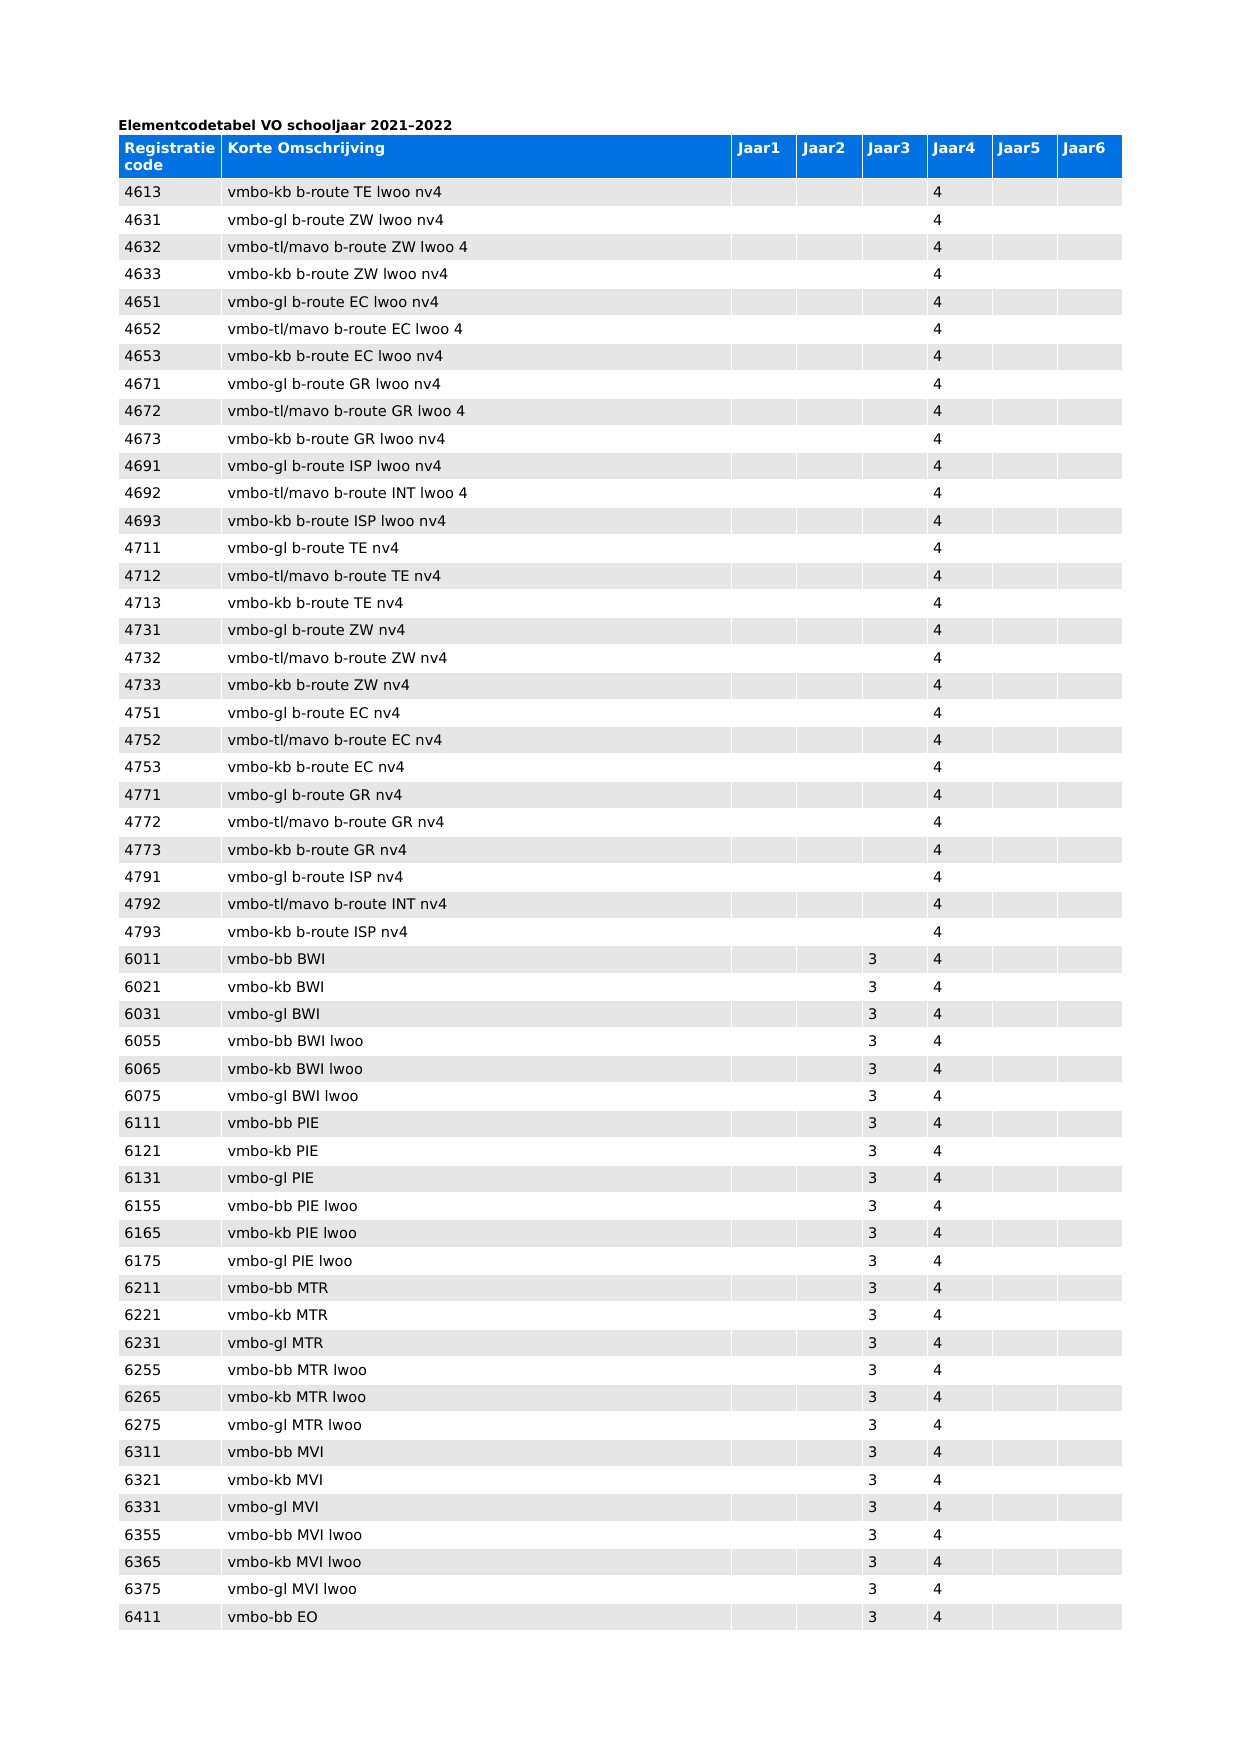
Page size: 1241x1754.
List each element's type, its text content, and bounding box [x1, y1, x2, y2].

table_cell 4671 [119, 371, 221, 397]
table_cell 6065 [119, 1056, 221, 1082]
table_cell [732, 1193, 796, 1219]
table_cell [732, 563, 796, 589]
table_cell 4 [928, 919, 992, 945]
table_cell [1058, 1111, 1122, 1137]
table_cell [1058, 837, 1122, 863]
table_cell [732, 261, 796, 288]
table_cell 4651 [119, 289, 221, 315]
table_cell vmbo-gl BWI lwoo [222, 1083, 731, 1110]
table_cell [1058, 1083, 1122, 1110]
table_cell [732, 344, 796, 370]
table_cell [863, 809, 927, 836]
table_cell 4772 [119, 809, 221, 836]
table_cell vmbo-tl/mavo b-route EC nv4 [222, 727, 731, 753]
table_cell 3 [863, 1275, 927, 1301]
table_cell [732, 481, 796, 507]
table_cell 4 [928, 371, 992, 397]
table_cell [797, 618, 862, 644]
table_cell [993, 727, 1057, 753]
table_cell 3 [863, 1549, 927, 1575]
table_cell [993, 1111, 1057, 1137]
table_cell 4 [928, 1029, 992, 1055]
table_cell [732, 1111, 796, 1137]
table_cell vmbo-gl MVI [222, 1494, 731, 1521]
table_cell [797, 1029, 862, 1055]
table_cell [732, 1029, 796, 1055]
table_cell [797, 974, 862, 1000]
table_cell [732, 590, 796, 617]
table_cell vmbo-kb b-route EC nv4 [222, 755, 731, 781]
table_cell 3 [863, 974, 927, 1000]
table_cell vmbo-gl b-route ZW lwoo nv4 [222, 207, 731, 233]
table_cell [993, 426, 1057, 452]
table_cell [1058, 1330, 1122, 1356]
table_cell 4631 [119, 207, 221, 233]
table_cell 4 [928, 1357, 992, 1384]
table_cell [732, 1522, 796, 1548]
table_cell vmbo-bb EO [222, 1604, 731, 1630]
table_cell [993, 261, 1057, 288]
table_cell [993, 1494, 1057, 1521]
table_cell [797, 837, 862, 863]
table_cell 6265 [119, 1385, 221, 1411]
table_cell [732, 1385, 796, 1411]
table_cell vmbo-kb b-route ZW nv4 [222, 673, 731, 699]
table_cell 6365 [119, 1549, 221, 1575]
table_cell [797, 727, 862, 753]
table_cell [1058, 1275, 1122, 1301]
table_cell [993, 207, 1057, 233]
table_cell [732, 974, 796, 1000]
table_cell 3 [863, 1440, 927, 1466]
table_cell 4773 [119, 837, 221, 863]
table_cell 4 [928, 1549, 992, 1575]
table_cell [993, 535, 1057, 562]
table_cell 3 [863, 1576, 927, 1603]
table_cell vmbo-gl b-route ISP nv4 [222, 864, 731, 891]
table_cell [863, 700, 927, 726]
table_cell [732, 453, 796, 479]
table_cell [993, 1576, 1057, 1603]
table_cell 6121 [119, 1138, 221, 1164]
table_cell vmbo-kb MTR lwoo [222, 1385, 731, 1411]
table_cell vmbo-gl MVI lwoo [222, 1576, 731, 1603]
table_cell vmbo-kb PIE [222, 1138, 731, 1164]
table_cell vmbo-tl/mavo b-route ZW nv4 [222, 645, 731, 671]
table_cell 6131 [119, 1166, 221, 1192]
table_cell [797, 946, 862, 973]
table_cell [1058, 755, 1122, 781]
table_cell vmbo-bb MVI lwoo [222, 1522, 731, 1548]
table_cell [732, 399, 796, 425]
table_cell 4 [928, 864, 992, 891]
table_cell [993, 946, 1057, 973]
table_cell 6375 [119, 1576, 221, 1603]
table_cell [993, 289, 1057, 315]
table_cell [993, 563, 1057, 589]
table_cell 3 [863, 1494, 927, 1521]
table_cell [1058, 727, 1122, 753]
table_cell 3 [863, 1083, 927, 1110]
table_cell 4692 [119, 481, 221, 507]
table_cell [732, 618, 796, 644]
table_cell 3 [863, 1330, 927, 1356]
table_cell 4 [928, 809, 992, 836]
table_cell [993, 1412, 1057, 1438]
table_cell [1058, 261, 1122, 288]
table_cell [797, 261, 862, 288]
table_cell [863, 316, 927, 343]
table_cell [797, 1494, 862, 1521]
table_cell [1058, 371, 1122, 397]
table_cell [732, 1576, 796, 1603]
table_cell Registratie code [119, 135, 221, 178]
table_cell [797, 645, 862, 671]
table_cell [863, 508, 927, 534]
table_cell [993, 782, 1057, 808]
table_cell 4 [928, 673, 992, 699]
table_cell 4791 [119, 864, 221, 891]
table_cell [732, 1494, 796, 1521]
table_cell vmbo-kb MTR [222, 1303, 731, 1329]
table_cell 6155 [119, 1193, 221, 1219]
table_cell [1058, 1549, 1122, 1575]
table_cell 4632 [119, 234, 221, 260]
table_cell vmbo-gl b-route GR nv4 [222, 782, 731, 808]
table_cell [797, 1549, 862, 1575]
table_cell [993, 1138, 1057, 1164]
table_cell vmbo-bb BWI lwoo [222, 1029, 731, 1055]
table_cell [1058, 1056, 1122, 1082]
table_cell [1058, 344, 1122, 370]
table_cell [1058, 1467, 1122, 1493]
table_cell 4 [928, 1385, 992, 1411]
table_cell [797, 673, 862, 699]
table_cell [1058, 864, 1122, 891]
table_cell 4792 [119, 892, 221, 918]
table_cell Korte Omschrijving [222, 135, 731, 178]
table_cell [797, 1111, 862, 1137]
table_cell [1058, 563, 1122, 589]
table_cell vmbo-kb b-route ISP lwoo nv4 [222, 508, 731, 534]
table_cell [1058, 1576, 1122, 1603]
table_cell 4 [928, 837, 992, 863]
table_cell [993, 453, 1057, 479]
table_cell [1058, 234, 1122, 260]
table_cell [797, 453, 862, 479]
table_cell 6011 [119, 946, 221, 973]
table_cell 4 [928, 1220, 992, 1247]
table_cell [732, 1357, 796, 1384]
table_cell [732, 1330, 796, 1356]
table_cell [1058, 453, 1122, 479]
table_header Elementcodetabel VO schooljaar 2021–2022 [118, 118, 1122, 134]
table_cell vmbo-gl b-route ZW nv4 [222, 618, 731, 644]
table_cell [797, 1522, 862, 1548]
table_cell [797, 1220, 862, 1247]
table_cell 4 [928, 782, 992, 808]
table_cell [993, 892, 1057, 918]
table_cell [797, 1467, 862, 1493]
table_cell 4 [928, 1001, 992, 1027]
table_cell 4713 [119, 590, 221, 617]
table_cell [732, 1220, 796, 1247]
table_cell [1058, 179, 1122, 206]
table_cell vmbo-gl b-route TE nv4 [222, 535, 731, 562]
table_cell [797, 344, 862, 370]
table_cell vmbo-tl/mavo b-route GR lwoo 4 [222, 399, 731, 425]
table_cell [732, 673, 796, 699]
table_cell [797, 1138, 862, 1164]
table_cell [1058, 1166, 1122, 1192]
table_cell [993, 1440, 1057, 1466]
table_cell 4 [928, 1056, 992, 1082]
table_cell 4 [928, 700, 992, 726]
table_cell [1058, 207, 1122, 233]
table_cell 4673 [119, 426, 221, 452]
table_cell [1058, 673, 1122, 699]
table_cell [1058, 782, 1122, 808]
table_cell [1058, 974, 1122, 1000]
table_cell [1058, 481, 1122, 507]
table_cell [797, 1576, 862, 1603]
table_cell 4 [928, 1522, 992, 1548]
table_cell [1058, 1494, 1122, 1521]
table_cell [797, 700, 862, 726]
table_cell vmbo-bb PIE [222, 1111, 731, 1137]
table_cell 4 [928, 481, 992, 507]
table_cell 4 [928, 755, 992, 781]
table_cell [993, 1303, 1057, 1329]
table_cell 4 [928, 974, 992, 1000]
table_cell [993, 700, 1057, 726]
table_cell 6075 [119, 1083, 221, 1110]
table_cell [797, 864, 862, 891]
table_cell 4 [928, 207, 992, 233]
table_cell 4753 [119, 755, 221, 781]
table_cell Jaar5 [993, 135, 1057, 178]
table_cell 4 [928, 1604, 992, 1630]
table_cell 3 [863, 1467, 927, 1493]
table_cell [1058, 1303, 1122, 1329]
table_cell 4693 [119, 508, 221, 534]
table_cell [1058, 618, 1122, 644]
table_cell vmbo-kb MVI [222, 1467, 731, 1493]
table_cell [993, 1001, 1057, 1027]
table_cell 4 [928, 535, 992, 562]
table_cell [1058, 1248, 1122, 1274]
table_cell [863, 673, 927, 699]
table_cell [732, 892, 796, 918]
table_cell [797, 426, 862, 452]
table_cell [797, 1303, 862, 1329]
table_cell [993, 1604, 1057, 1630]
table_cell [1058, 1385, 1122, 1411]
table_cell [1058, 645, 1122, 671]
table_cell [797, 1440, 862, 1466]
table_cell 4 [928, 618, 992, 644]
table_cell 4 [928, 946, 992, 973]
table_cell [732, 1303, 796, 1329]
table_cell [732, 535, 796, 562]
table_cell vmbo-tl/mavo b-route INT lwoo 4 [222, 481, 731, 507]
table_cell [993, 344, 1057, 370]
table_cell [993, 179, 1057, 206]
table_cell 4 [928, 1138, 992, 1164]
table_cell 4 [928, 399, 992, 425]
table_cell 4733 [119, 673, 221, 699]
table_cell 4 [928, 1303, 992, 1329]
table_cell [863, 234, 927, 260]
table_cell 4 [928, 1193, 992, 1219]
table_cell [732, 1138, 796, 1164]
table_cell 6111 [119, 1111, 221, 1137]
table_cell [993, 1385, 1057, 1411]
table_cell [993, 1166, 1057, 1192]
table_cell [732, 1440, 796, 1466]
table_cell [797, 508, 862, 534]
table_cell vmbo-tl/mavo b-route ZW lwoo 4 [222, 234, 731, 260]
table_cell [993, 645, 1057, 671]
table_cell [863, 837, 927, 863]
table_cell [993, 864, 1057, 891]
table_cell 4 [928, 453, 992, 479]
table_cell [1058, 399, 1122, 425]
table_cell [863, 179, 927, 206]
table_cell [797, 1385, 862, 1411]
table_cell [732, 1056, 796, 1082]
table_cell 4691 [119, 453, 221, 479]
table_cell [863, 864, 927, 891]
table_cell [1058, 1357, 1122, 1384]
table_cell [863, 399, 927, 425]
table_cell [863, 426, 927, 452]
table_cell [993, 1056, 1057, 1082]
table_cell [732, 837, 796, 863]
table_cell vmbo-kb b-route TE nv4 [222, 590, 731, 617]
table_cell [993, 673, 1057, 699]
table_cell vmbo-gl b-route EC nv4 [222, 700, 731, 726]
table_cell 6275 [119, 1412, 221, 1438]
table_cell [863, 207, 927, 233]
table_cell [797, 1357, 862, 1384]
table_cell [863, 590, 927, 617]
table_cell vmbo-kb b-route EC lwoo nv4 [222, 344, 731, 370]
table_cell vmbo-bb PIE lwoo [222, 1193, 731, 1219]
table_cell [993, 618, 1057, 644]
table_cell [797, 892, 862, 918]
table_cell [993, 1549, 1057, 1575]
table_cell [1058, 508, 1122, 534]
table_cell 4 [928, 1275, 992, 1301]
table_cell [1058, 1440, 1122, 1466]
table_cell vmbo-bb MTR [222, 1275, 731, 1301]
table_cell [863, 289, 927, 315]
table_cell [732, 371, 796, 397]
table_cell [797, 207, 862, 233]
table_cell 4 [928, 1330, 992, 1356]
table_cell [993, 1522, 1057, 1548]
table_cell [1058, 700, 1122, 726]
table_cell [1058, 316, 1122, 343]
table_cell [797, 755, 862, 781]
table_cell [732, 755, 796, 781]
table_cell vmbo-kb BWI lwoo [222, 1056, 731, 1082]
table_cell vmbo-gl PIE [222, 1166, 731, 1192]
table_cell [993, 919, 1057, 945]
table_cell [993, 371, 1057, 397]
table_cell [797, 1166, 862, 1192]
table_cell [797, 1412, 862, 1438]
table_cell [1058, 809, 1122, 836]
table_cell [863, 755, 927, 781]
table_cell 4613 [119, 179, 221, 206]
table_cell 4 [928, 316, 992, 343]
table_cell 3 [863, 1248, 927, 1274]
table_cell vmbo-tl/mavo b-route INT nv4 [222, 892, 731, 918]
table_cell [732, 1549, 796, 1575]
table_cell 4 [928, 1467, 992, 1493]
table_cell [732, 1604, 796, 1630]
table_cell [863, 453, 927, 479]
table_cell 4 [928, 727, 992, 753]
table_cell 4751 [119, 700, 221, 726]
table_cell [797, 1001, 862, 1027]
table_cell [732, 426, 796, 452]
table_cell 4 [928, 1111, 992, 1137]
table_cell 4 [928, 426, 992, 452]
table_cell [797, 1330, 862, 1356]
table_cell [863, 371, 927, 397]
table_cell [993, 508, 1057, 534]
table_cell [732, 1275, 796, 1301]
table_cell 3 [863, 1385, 927, 1411]
table_cell 3 [863, 1138, 927, 1164]
table_cell [863, 782, 927, 808]
table_cell [993, 1029, 1057, 1055]
table_cell 4 [928, 344, 992, 370]
table_cell vmbo-kb PIE lwoo [222, 1220, 731, 1247]
table_cell 4 [928, 590, 992, 617]
table_cell 3 [863, 1111, 927, 1137]
table_cell vmbo-bb MVI [222, 1440, 731, 1466]
table_cell 3 [863, 1303, 927, 1329]
table_cell [993, 974, 1057, 1000]
table_cell 3 [863, 1166, 927, 1192]
table_cell [732, 1083, 796, 1110]
table_cell [797, 1056, 862, 1082]
table_cell 4 [928, 261, 992, 288]
table_cell vmbo-gl MTR [222, 1330, 731, 1356]
table_cell 3 [863, 946, 927, 973]
table_cell 6311 [119, 1440, 221, 1466]
table_cell [797, 234, 862, 260]
table_cell [797, 782, 862, 808]
table_cell [797, 535, 862, 562]
table_cell [732, 782, 796, 808]
table_cell 3 [863, 1029, 927, 1055]
table_cell [732, 1467, 796, 1493]
table_cell [1058, 426, 1122, 452]
table_cell vmbo-gl PIE lwoo [222, 1248, 731, 1274]
table_cell [993, 1083, 1057, 1110]
table_cell [732, 1412, 796, 1438]
table_cell 6355 [119, 1522, 221, 1548]
table_cell vmbo-kb MVI lwoo [222, 1549, 731, 1575]
table_cell [993, 1330, 1057, 1356]
table_cell 4 [928, 1083, 992, 1110]
table_cell [732, 234, 796, 260]
table_cell Jaar3 [863, 135, 927, 178]
table_cell [732, 946, 796, 973]
table_cell [993, 316, 1057, 343]
table_cell [797, 179, 862, 206]
table_cell [863, 535, 927, 562]
table_cell vmbo-kb b-route GR nv4 [222, 837, 731, 863]
table_cell [797, 590, 862, 617]
table_cell [993, 1220, 1057, 1247]
table_cell 4731 [119, 618, 221, 644]
table_cell [1058, 1193, 1122, 1219]
table_cell [797, 371, 862, 397]
table_cell [863, 727, 927, 753]
table_cell vmbo-gl b-route EC lwoo nv4 [222, 289, 731, 315]
table_cell 4 [928, 1412, 992, 1438]
table_cell vmbo-bb MTR lwoo [222, 1357, 731, 1384]
table_cell vmbo-kb b-route GR lwoo nv4 [222, 426, 731, 452]
table_cell 4 [928, 1248, 992, 1274]
table_cell [1058, 1522, 1122, 1548]
table_cell [993, 590, 1057, 617]
table_cell 4752 [119, 727, 221, 753]
table_cell [797, 316, 862, 343]
table_cell vmbo-kb b-route ZW lwoo nv4 [222, 261, 731, 288]
table_cell 4 [928, 1166, 992, 1192]
table_cell 4 [928, 289, 992, 315]
table_cell 4652 [119, 316, 221, 343]
table_cell Jaar4 [928, 135, 992, 178]
table_cell [1058, 1001, 1122, 1027]
table_cell [797, 399, 862, 425]
table_cell vmbo-gl b-route GR lwoo nv4 [222, 371, 731, 397]
table_cell 4 [928, 508, 992, 534]
table_cell [732, 1166, 796, 1192]
table_cell 4 [928, 1494, 992, 1521]
table_cell 4771 [119, 782, 221, 808]
table_cell [732, 316, 796, 343]
table_cell [1058, 289, 1122, 315]
table_cell 6331 [119, 1494, 221, 1521]
table_cell 6055 [119, 1029, 221, 1055]
table_cell 4732 [119, 645, 221, 671]
table_cell [732, 508, 796, 534]
table_cell [993, 837, 1057, 863]
table_cell [732, 207, 796, 233]
table_cell vmbo-tl/mavo b-route EC lwoo 4 [222, 316, 731, 343]
table_cell 4793 [119, 919, 221, 945]
table_cell [797, 563, 862, 589]
table_cell 6255 [119, 1357, 221, 1384]
table_cell [993, 399, 1057, 425]
table_cell [1058, 946, 1122, 973]
table_cell [1058, 1412, 1122, 1438]
table_cell [797, 809, 862, 836]
table_cell 3 [863, 1193, 927, 1219]
table_cell 6321 [119, 1467, 221, 1493]
table_cell [1058, 1138, 1122, 1164]
table_cell 4 [928, 1576, 992, 1603]
table_cell vmbo-bb BWI [222, 946, 731, 973]
table_cell vmbo-kb BWI [222, 974, 731, 1000]
table_cell [993, 234, 1057, 260]
table_cell vmbo-tl/mavo b-route TE nv4 [222, 563, 731, 589]
table_cell 6021 [119, 974, 221, 1000]
table_cell [1058, 1220, 1122, 1247]
table_cell 3 [863, 1604, 927, 1630]
table_cell [863, 344, 927, 370]
table_cell 4672 [119, 399, 221, 425]
table_cell Jaar2 [797, 135, 862, 178]
table_cell 6175 [119, 1248, 221, 1274]
table_cell [993, 1357, 1057, 1384]
table_cell 4633 [119, 261, 221, 288]
table_cell [863, 481, 927, 507]
table_cell 3 [863, 1357, 927, 1384]
table_cell [993, 1275, 1057, 1301]
table_cell vmbo-gl BWI [222, 1001, 731, 1027]
table_cell [993, 755, 1057, 781]
table_cell [1058, 919, 1122, 945]
table_cell vmbo-tl/mavo b-route GR nv4 [222, 809, 731, 836]
table_cell 6411 [119, 1604, 221, 1630]
table_cell 3 [863, 1412, 927, 1438]
table_cell [863, 892, 927, 918]
table_cell vmbo-kb b-route ISP nv4 [222, 919, 731, 945]
table_cell 4 [928, 645, 992, 671]
table_cell 3 [863, 1001, 927, 1027]
table_cell [732, 809, 796, 836]
table_cell 3 [863, 1220, 927, 1247]
table_cell [863, 261, 927, 288]
table_cell 4 [928, 234, 992, 260]
table_cell vmbo-gl MTR lwoo [222, 1412, 731, 1438]
table_cell 6211 [119, 1275, 221, 1301]
table_cell 4 [928, 892, 992, 918]
table_cell Jaar1 [732, 135, 796, 178]
table_cell [993, 809, 1057, 836]
table_cell [732, 700, 796, 726]
table_cell 4712 [119, 563, 221, 589]
table_cell 4711 [119, 535, 221, 562]
table_cell 4 [928, 179, 992, 206]
table_cell 3 [863, 1056, 927, 1082]
table_cell vmbo-kb b-route TE lwoo nv4 [222, 179, 731, 206]
table_cell Jaar6 [1058, 135, 1122, 178]
table_cell [797, 1193, 862, 1219]
table_cell [863, 618, 927, 644]
table_cell 3 [863, 1522, 927, 1548]
table_cell [732, 645, 796, 671]
table_cell 4 [928, 563, 992, 589]
table_cell [732, 1001, 796, 1027]
table_cell 6165 [119, 1220, 221, 1247]
table_cell vmbo-gl b-route ISP lwoo nv4 [222, 453, 731, 479]
table_cell [863, 563, 927, 589]
table_cell 6231 [119, 1330, 221, 1356]
table_cell [732, 179, 796, 206]
table_cell 6031 [119, 1001, 221, 1027]
table_cell [797, 1083, 862, 1110]
table_cell [993, 1193, 1057, 1219]
table_cell [993, 481, 1057, 507]
table_cell [863, 919, 927, 945]
table_cell [1058, 590, 1122, 617]
table_cell [993, 1467, 1057, 1493]
table_cell [863, 645, 927, 671]
table_cell [1058, 892, 1122, 918]
table_cell [993, 1248, 1057, 1274]
table_cell 6221 [119, 1303, 221, 1329]
table_cell [797, 1604, 862, 1630]
table_cell [797, 1275, 862, 1301]
table_cell [1058, 535, 1122, 562]
table_cell [797, 1248, 862, 1274]
table_cell 4653 [119, 344, 221, 370]
table_cell [1058, 1604, 1122, 1630]
table_cell [732, 864, 796, 891]
table_cell [732, 727, 796, 753]
table_cell [732, 1248, 796, 1274]
table_cell [797, 919, 862, 945]
table_cell [732, 289, 796, 315]
table_cell [797, 289, 862, 315]
table_cell 4 [928, 1440, 992, 1466]
table_cell [797, 481, 862, 507]
table_cell [732, 919, 796, 945]
table_cell [1058, 1029, 1122, 1055]
